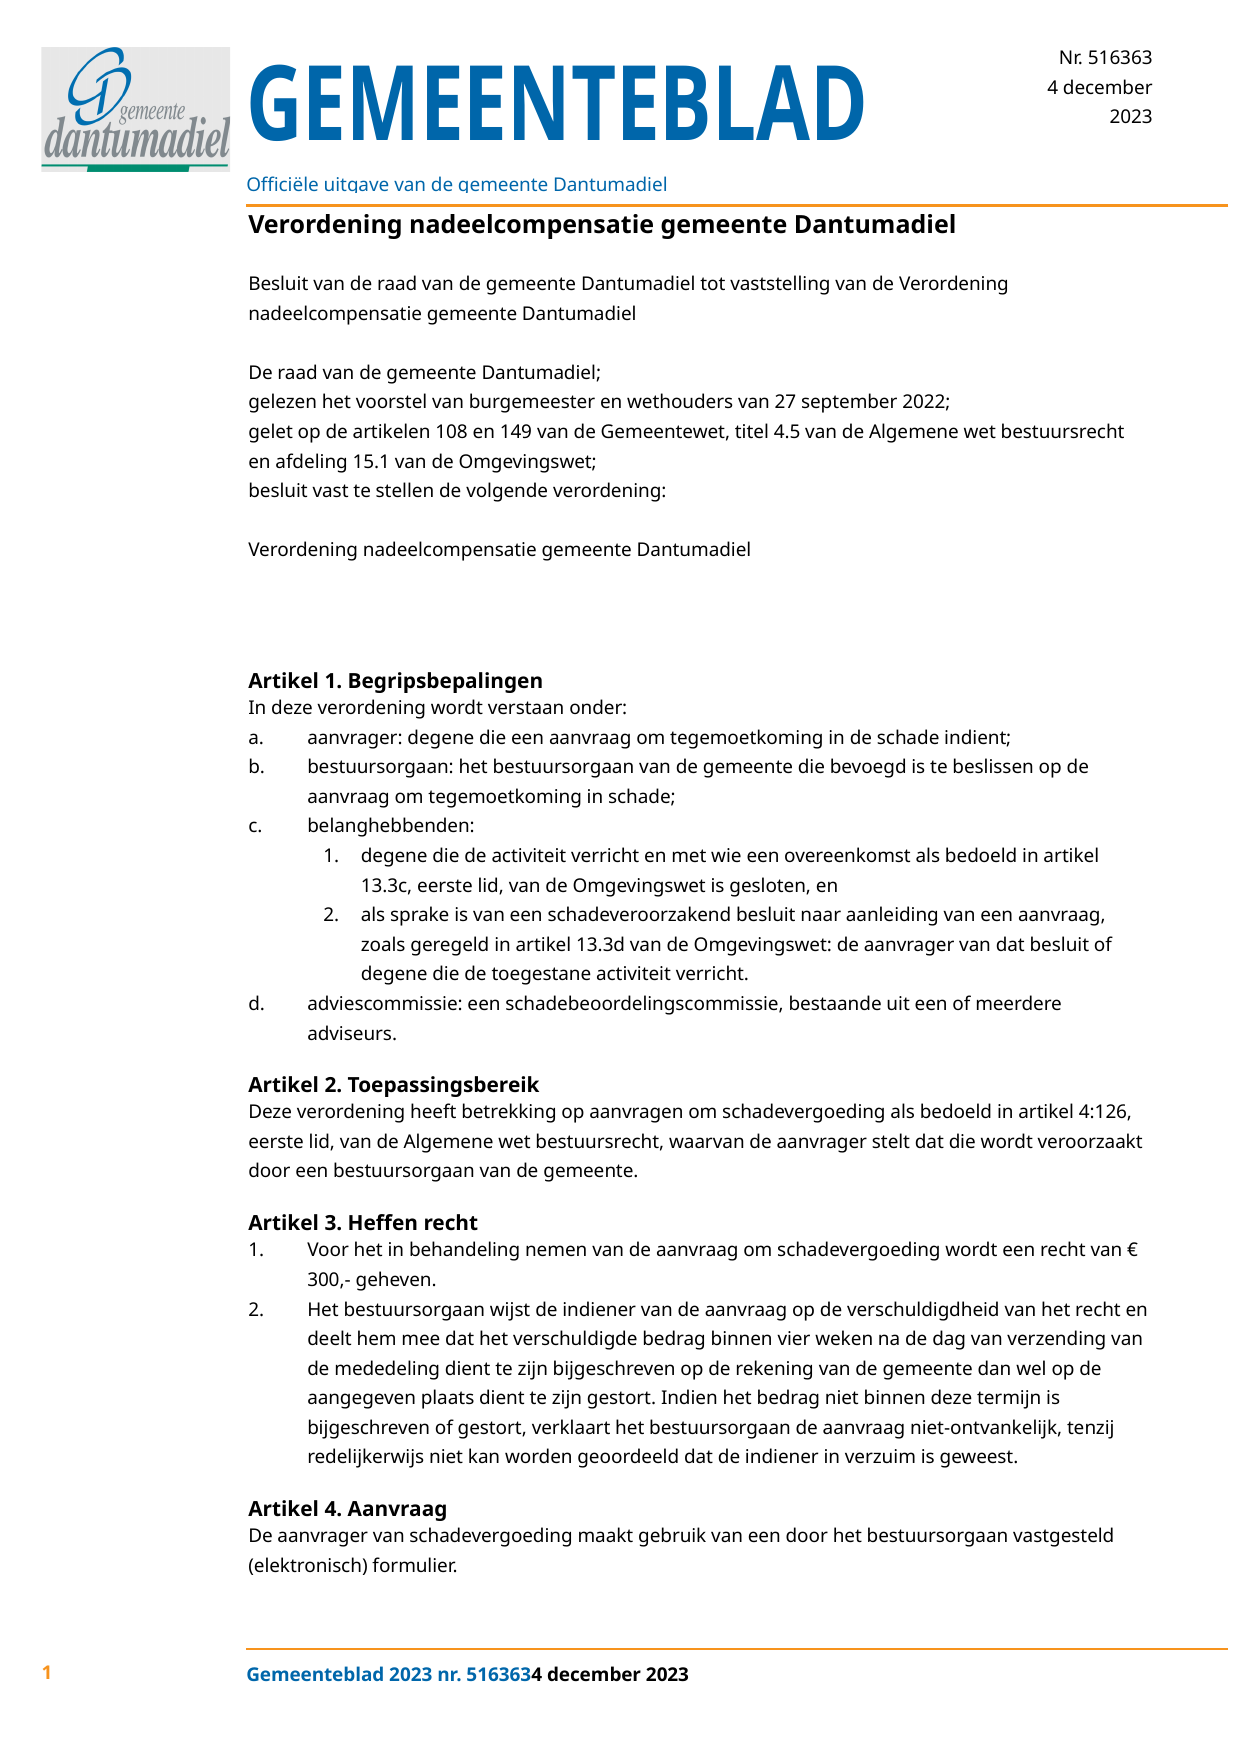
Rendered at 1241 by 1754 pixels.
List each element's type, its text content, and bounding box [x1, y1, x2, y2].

text gelezen het voorstel van burgemeester en wethouders van 27 september 2022; [248, 389, 1152, 414]
picture [41, 47, 231, 172]
text Verordening nadeelcompensatie gemeente Dantumadiel [248, 537, 1152, 562]
list Voor het in behandeling nemen van de aanvraag om schadevergoeding wordt een recht van € 300,- geheven. [248, 1237, 1152, 1292]
text Artikel 3. Heffen recht [248, 1208, 1152, 1237]
list Het bestuursorgaan wijst de indiener van de aanvraag op de verschuldigdheid van het recht en deelt hem mee dat het verschuldigde bedrag binnen vier weken na de dag van verzending van de mededeling dient te zijn bijgeschreven op de rekening van de gemeente dan wel op de aangegeven plaats dient te zijn gestort. Indien het bedrag niet binnen deze termijn is bijgeschreven of gestort, verklaart het bestuursorgaan de aanvraag niet-ontvankelijk, tenzij redelijkerwijs niet kan worden geoordeeld dat de indiener in verzuim is geweest. [248, 1296, 1152, 1469]
text Deze verordening heeft betrekking op aanvragen om schadevergoeding als bedoeld in artikel 4:126, eerste lid, van de Algemene wet bestuursrecht, waarvan de aanvrager stelt dat die wordt veroorzaakt door een bestuursorgaan van de gemeente. [248, 1098, 1152, 1183]
list aanvrager: degene die een aanvraag om tegemoetkoming in de schade indient; [248, 724, 1152, 749]
text Verordening nadeelcompensatie gemeente Dantumadiel [248, 207, 1152, 241]
list als sprake is van een schadeveroorzakend besluit naar aanleiding van een aanvraag, zoals geregeld in artikel 13.3d van de Omgevingswet: de aanvrager van dat besluit of degene die de toegestane activiteit verricht. [323, 901, 1152, 986]
text De aanvrager van schadevergoeding maakt gebruik van een door het bestuursorgaan vastgesteld (elektronisch) formulier. [248, 1522, 1152, 1578]
text besluit vast te stellen de volgende verordening: [248, 477, 1152, 503]
text Artikel 1. Begripsbepalingen [248, 666, 1152, 694]
text Artikel 4. Aanvraag [248, 1494, 1152, 1522]
text De raad van de gemeente Dantumadiel; [248, 359, 1152, 385]
list bestuursorgaan: het bestuursorgaan van de gemeente die bevoegd is te beslissen op de aanvraag om tegemoetkoming in schade; [248, 753, 1152, 809]
list adviescommissie: een schadebeoordelingscommissie, bestaande uit een of meerdere adviseurs. [248, 990, 1152, 1045]
list degene die de activiteit verricht en met wie een overeenkomst als bedoeld in artikel 13.3c, eerste lid, van de Omgevingswet is gesloten, en [323, 842, 1152, 897]
list belanghebbenden: [248, 813, 1152, 838]
text Besluit van de raad van de gemeente Dantumadiel tot vaststelling van de Verordening nadeelcompensatie gemeente Dantumadiel [248, 270, 1152, 326]
text In deze verordening wordt verstaan onder: [248, 694, 1152, 720]
text Artikel 2. Toepassingsbereik [248, 1070, 1152, 1098]
text gelet op de artikelen 108 en 149 van de Gemeentewet, titel 4.5 van de Algemene wet bestuursrecht en afdeling 15.1 van de Omgevingswet; [248, 418, 1152, 473]
